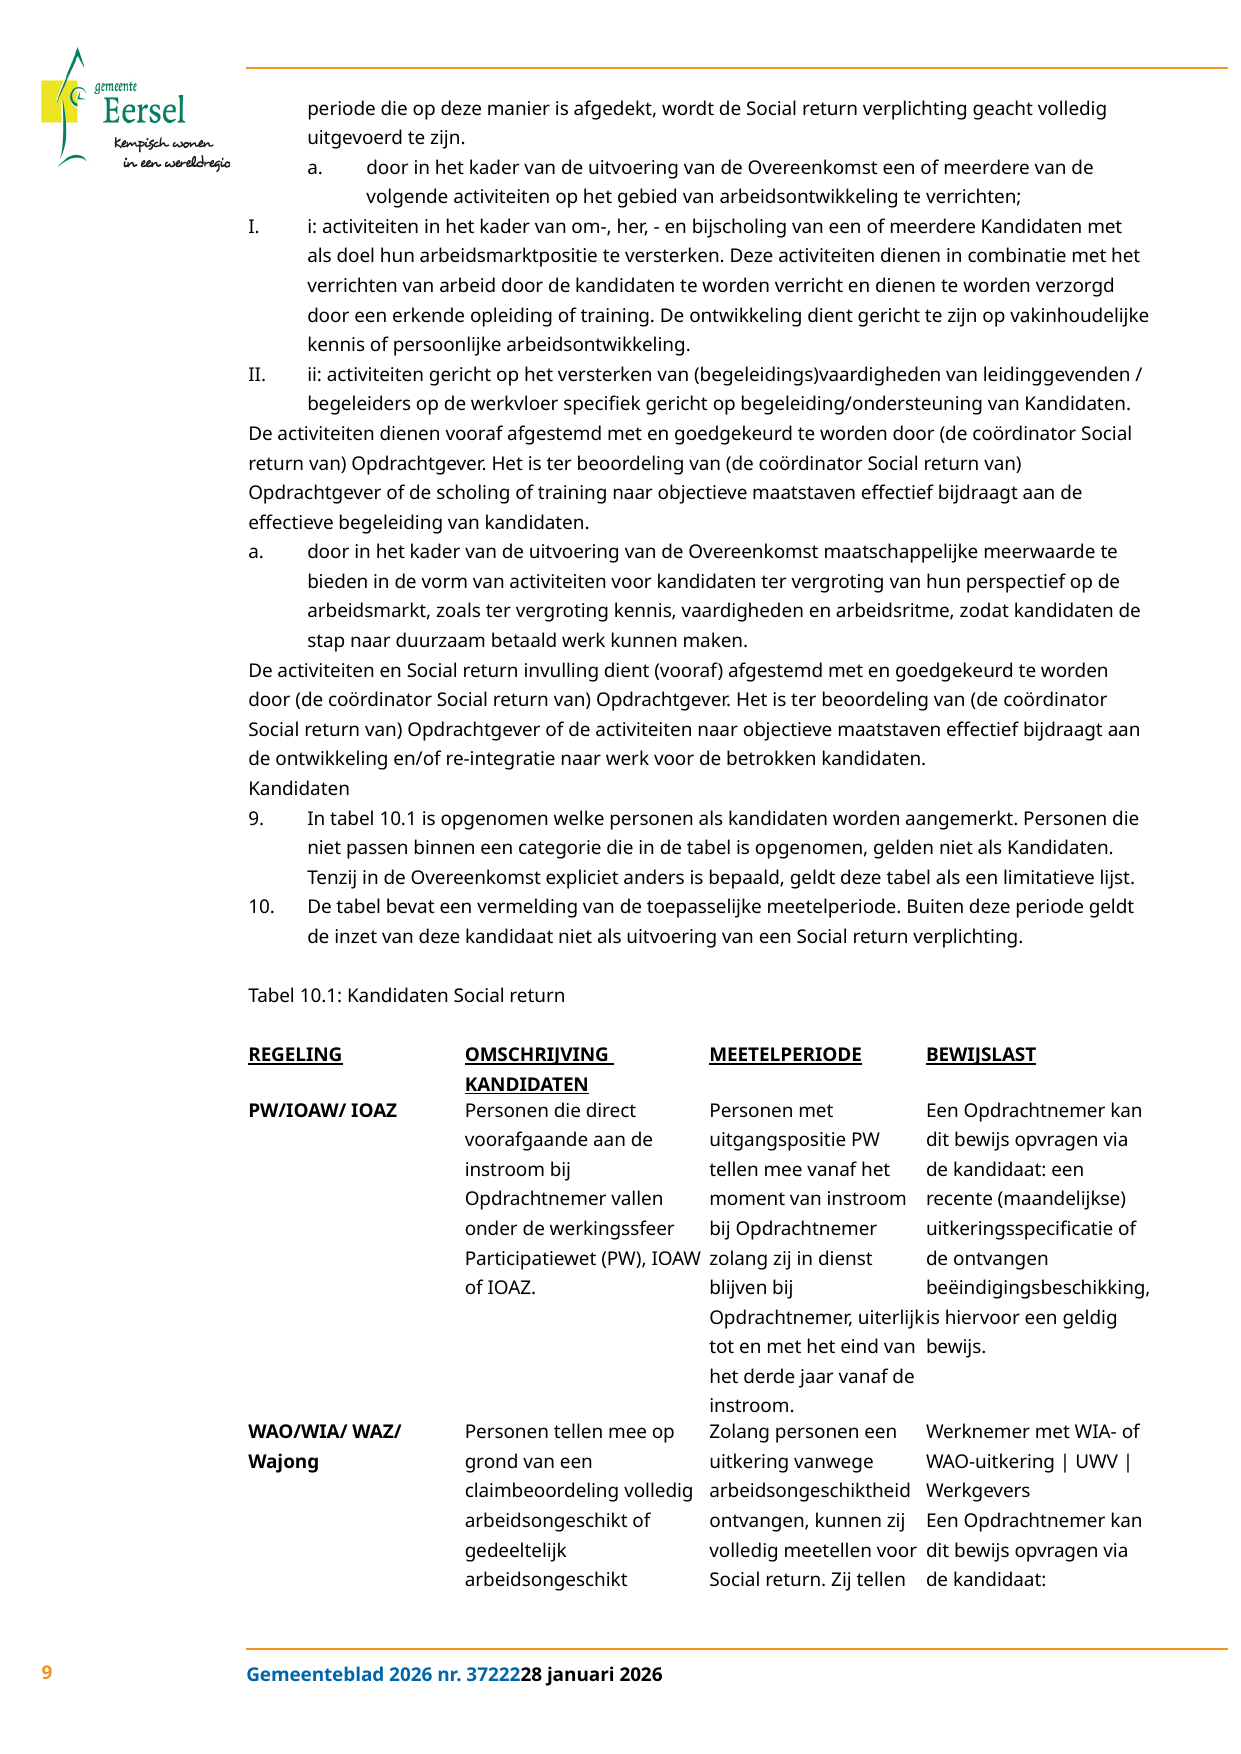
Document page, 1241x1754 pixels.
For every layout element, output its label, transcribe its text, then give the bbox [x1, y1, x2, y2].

table_cell PW/IOAW/ IOAZ [248, 1097, 464, 1418]
table_cell Personen die direct voorafgaande aan de instroom bij Opdrachtnemer vallen onder de werkingssfeer Participatiewet (PW), IOAW of IOAZ. [465, 1097, 709, 1418]
text Tabel 10.1: Kandidaten Social return [248, 982, 1152, 1008]
table_header BEWIJSLAST [926, 1042, 1152, 1097]
table_cell WAO/WIA/ WAZ/ Wajong [248, 1419, 464, 1592]
list In tabel 10.1 is opgenomen welke personen als kandidaten worden aangemerkt. Personen die niet passen binnen een categorie die in de tabel is opgenomen, gelden niet als Kandidaten. Tenzij in de Overeenkomst expliciet anders is bepaald, geldt deze tabel als een limitatieve lijst. [248, 805, 1152, 890]
list door in het kader van de uitvoering van de Overeenkomst een of meerdere van de volgende activiteiten op het gebied van arbeidsontwikkeling te verrichten; [307, 154, 1152, 209]
list i: activiteiten in het kader van om-, her, - en bijscholing van een of meerdere Kandidaten met als doel hun arbeidsmarktpositie te versterken. Deze activiteiten dienen in combinatie met het verrichten van arbeid door de kandidaten te worden verricht en dienen te worden verzorgd door een erkende opleiding of training. De ontwikkeling dient gericht te zijn op vakinhoudelijke kennis of persoonlijke arbeidsontwikkeling. [248, 213, 1152, 357]
table_cell Een Opdrachtnemer kan dit bewijs opvragen via de kandidaat: een recente (maandelijkse) uitkeringsspecificatie of de ontvangen beëindigingsbeschikking, is hiervoor een geldig bewijs. [926, 1097, 1152, 1418]
table_cell Zolang personen een uitkering vanwege arbeidsongeschiktheid ontvangen, kunnen zij volledig meetellen voor Social return. Zij tellen [709, 1419, 926, 1592]
table_header MEETELPERIODE [709, 1042, 926, 1097]
text De activiteiten dienen vooraf afgestemd met en goedgekeurd te worden door (de coördinator Social return van) Opdrachtgever. Het is ter beoordeling van (de coördinator Social return van) Opdrachtgever of de scholing of training naar objectieve maatstaven effectief bijdraagt aan de effectieve begeleiding van kandidaten. [248, 420, 1152, 535]
picture [41, 47, 231, 172]
table_cell Werknemer met WIA- of WAO-uitkering | UWV | Werkgevers Een Opdrachtnemer kan dit bewijs opvragen via de kandidaat: [926, 1419, 1152, 1592]
list door in het kader van de uitvoering van de Overeenkomst maatschappelijke meerwaarde te bieden in de vorm van activiteiten voor kandidaten ter vergroting van hun perspectief op de arbeidsmarkt, zoals ter vergroting kennis, vaardigheden en arbeidsritme, zodat kandidaten de stap naar duurzaam betaald werk kunnen maken. [248, 538, 1152, 653]
table_cell Personen met uitgangspositie PW tellen mee vanaf het moment van instroom bij Opdrachtnemer zolang zij in dienst blijven bij Opdrachtnemer, uiterlijk tot en met het eind van het derde jaar vanaf de instroom. [709, 1097, 926, 1418]
table_header OMSCHRIJVING KANDIDATEN [465, 1042, 709, 1097]
table_header REGELING [248, 1042, 464, 1097]
list periode die op deze manier is afgedekt, wordt de Social return verplichting geacht volledig uitgevoerd te zijn. [248, 95, 1152, 150]
list ii: activiteiten gericht op het versterken van (begeleidings)vaardigheden van leidinggevenden / begeleiders op de werkvloer specifiek gericht op begeleiding/ondersteuning van Kandidaten. [248, 361, 1152, 416]
text Kandidaten [248, 775, 1152, 801]
text De activiteiten en Social return invulling dient (vooraf) afgestemd met en goedgekeurd te worden door (de coördinator Social return van) Opdrachtgever. Het is ter beoordeling van (de coördinator Social return van) Opdrachtgever of de activiteiten naar objectieve maatstaven effectief bijdraagt aan de ontwikkeling en/of re-integratie naar werk voor de betrokken kandidaten. [248, 657, 1152, 771]
list De tabel bevat een vermelding van de toepasselijke meetelperiode. Buiten deze periode geldt de inzet van deze kandidaat niet als uitvoering van een Social return verplichting. [248, 893, 1152, 949]
table_cell Personen tellen mee op grond van een claimbeoordeling volledig arbeidsongeschikt of gedeeltelijk arbeidsongeschikt [465, 1419, 709, 1592]
